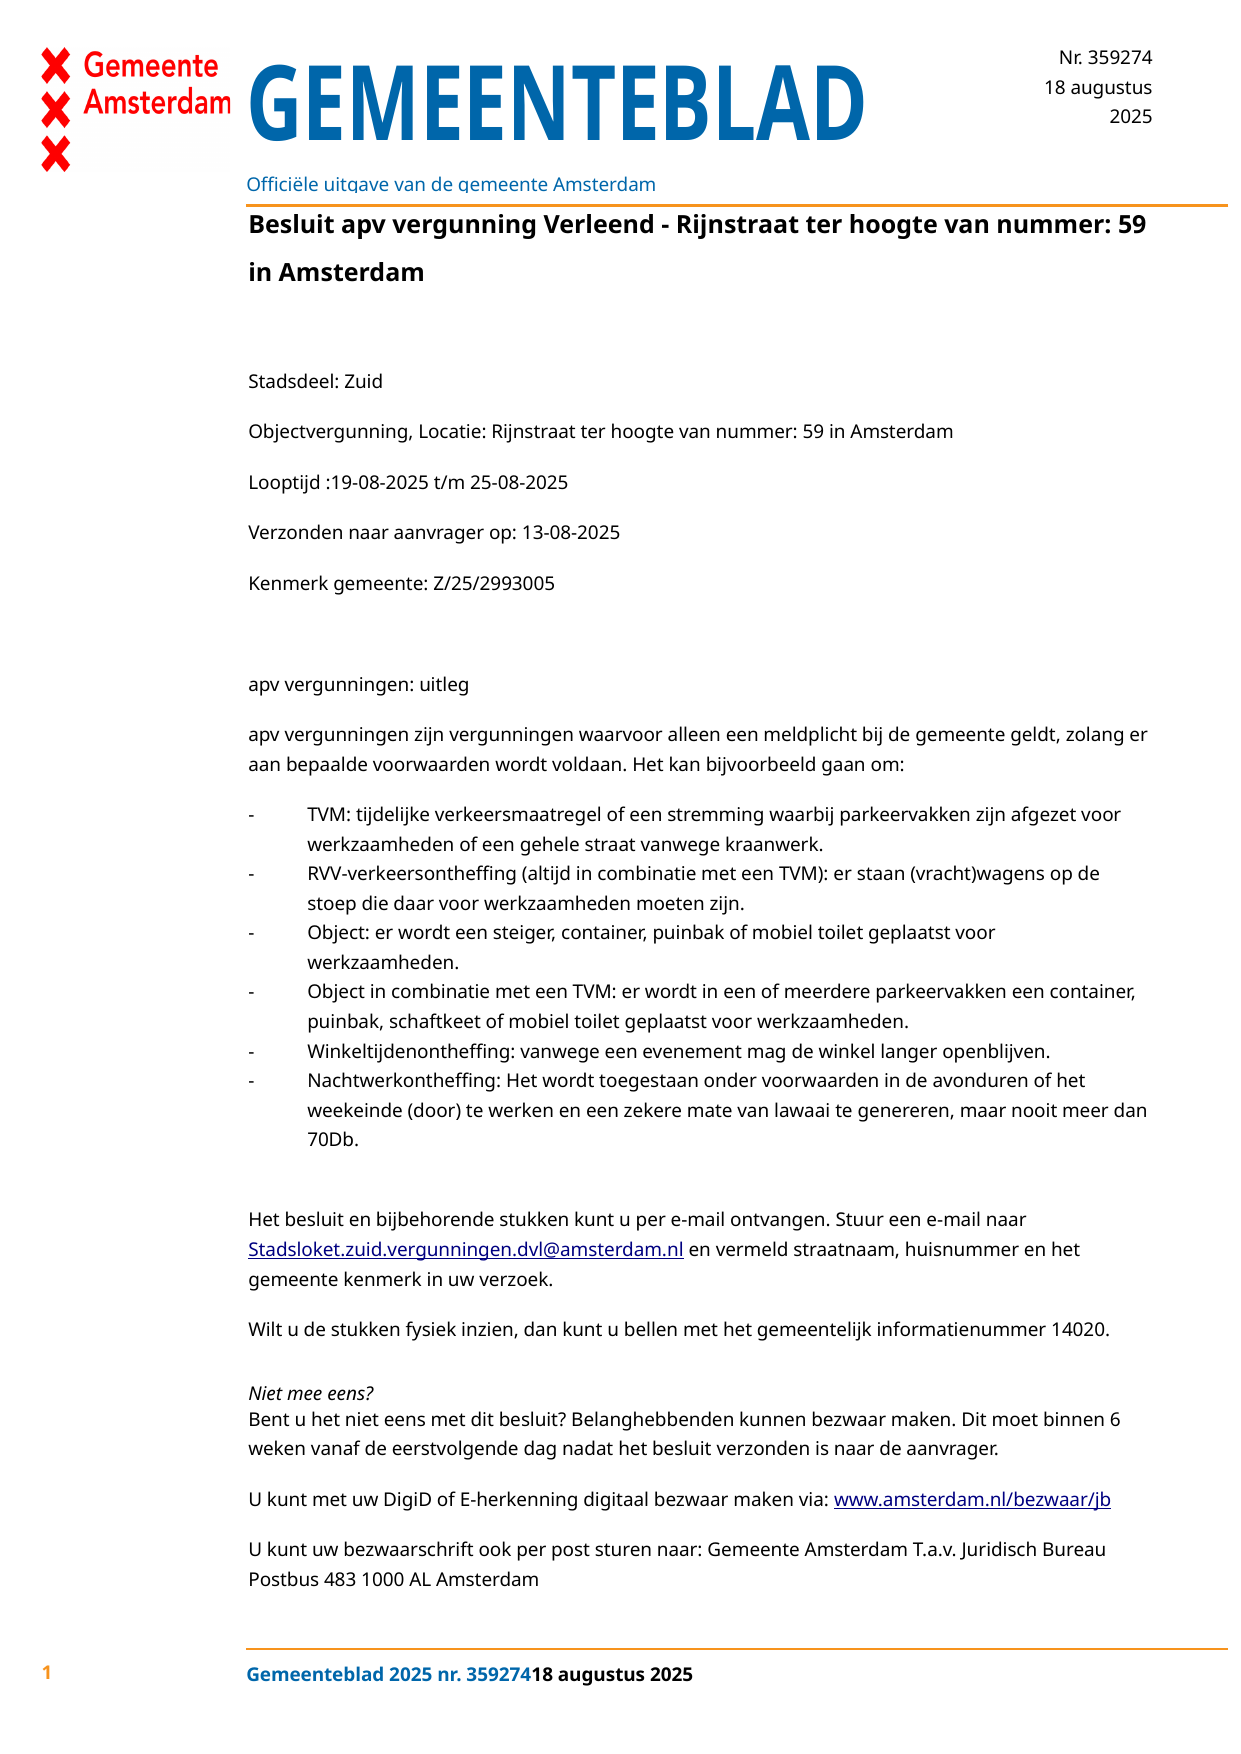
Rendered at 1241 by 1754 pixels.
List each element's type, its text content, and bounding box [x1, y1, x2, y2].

text U kunt uw bezwaarschrift ook per post sturen naar: Gemeente Amsterdam T.a.v. Juridisch Bureau Postbus 483 1000 AL Amsterdam [248, 1536, 1152, 1592]
text Het besluit en bijbehorende stukken kunt u per e-mail ontvangen. Stuur een e-mail naar Stadsloket.zuid.vergunningen.dvl@amsterdam.nl en vermeld straatnaam, huisnummer en het gemeente kenmerk in uw verzoek. [248, 1207, 1152, 1292]
text Verzonden naar aanvrager op: 13-08-2025 [248, 519, 1152, 545]
text Kenmerk gemeente: Z/25/2993005 [248, 570, 1152, 596]
text Bent u het niet eens met dit besluit? Belanghebbenden kunnen bezwaar maken. Dit moet binnen 6 weken vanaf de eerstvolgende dag nadat het besluit verzonden is naar de aanvrager. [248, 1406, 1152, 1461]
text Objectvergunning, Locatie: Rijnstraat ter hoogte van nummer: 59 in Amsterdam [248, 419, 1152, 444]
list Winkeltijdenontheffing: vanwege een evenement mag de winkel langer openblijven. [248, 1038, 1152, 1064]
text Looptijd :19-08-2025 t/m 25-08-2025 [248, 469, 1152, 495]
text apv vergunningen: uitleg [248, 671, 1152, 697]
text Niet mee eens? [248, 1380, 1152, 1406]
picture [41, 47, 231, 172]
text Stadsdeel: Zuid [248, 368, 1152, 394]
list Nachtwerkontheffing: Het wordt toegestaan onder voorwaarden in de avonduren of het weekeinde (door) te werken en een zekere mate van lawaai te genereren, maar nooit meer dan 70Db. [248, 1067, 1152, 1152]
text apv vergunningen zijn vergunningen waarvoor alleen een meldplicht bij de gemeente geldt, zolang er aan bepaalde voorwaarden wordt voldaan. Het kan bijvoorbeeld gaan om: [248, 721, 1152, 777]
list RVV-verkeersontheffing (altijd in combinatie met een TVM): er staan (vracht)wagens op de stoep die daar voor werkzaamheden moeten zijn. [248, 860, 1152, 916]
text U kunt met uw DigiD of E-herkenning digitaal bezwaar maken via: www.amsterdam.nl/bezwaar/jb [248, 1486, 1152, 1512]
list TVM: tijdelijke verkeersmaatregel of een stremming waarbij parkeervakken zijn afgezet voor werkzaamheden of een gehele straat vanwege kraanwerk. [248, 801, 1152, 857]
text Besluit apv vergunning Verleend - Rijnstraat ter hoogte van nummer: 59 in Amsterdam [248, 207, 1152, 288]
list Object in combinatie met een TVM: er wordt in een of meerdere parkeervakken een container, puinbak, schaftkeet of mobiel toilet geplaatst voor werkzaamheden. [248, 979, 1152, 1034]
list Object: er wordt een steiger, container, puinbak of mobiel toilet geplaatst voor werkzaamheden. [248, 919, 1152, 975]
text Wilt u de stukken fysiek inzien, dan kunt u bellen met het gemeentelijk informatienummer 14020. [248, 1316, 1152, 1342]
